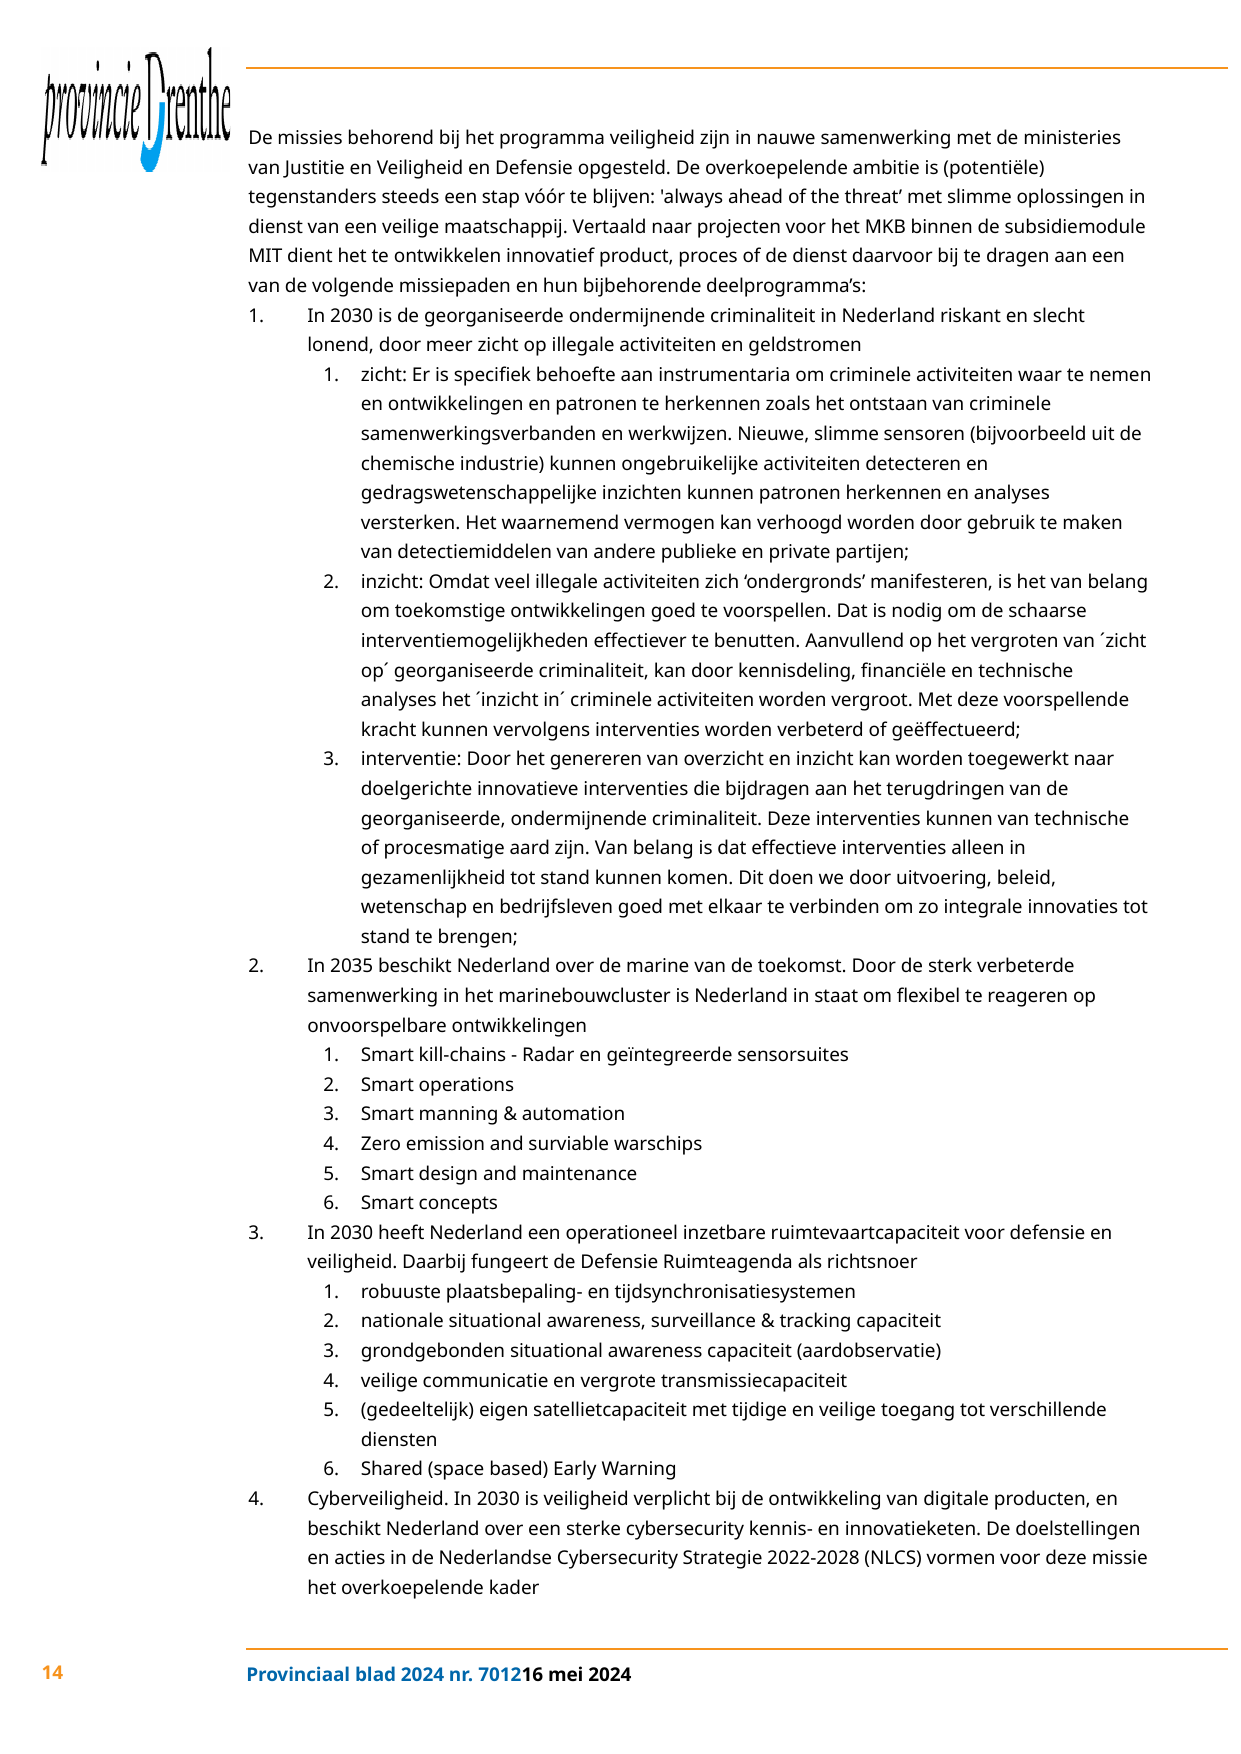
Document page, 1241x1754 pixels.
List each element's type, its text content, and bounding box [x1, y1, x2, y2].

picture [41, 47, 231, 172]
list Zero emission and surviable warschips [323, 1130, 1152, 1156]
list grondgebonden situational awareness capaciteit (aardobservatie) [323, 1337, 1152, 1363]
list Smart manning & automation [323, 1101, 1152, 1126]
list nationale situational awareness, surveillance & tracking capaciteit [323, 1308, 1152, 1333]
list veilige communicatie en vergrote transmissiecapaciteit [323, 1367, 1152, 1393]
list Smart operations [323, 1071, 1152, 1097]
list inzicht: Omdat veel illegale activiteiten zich ‘ondergronds’ manifesteren, is het van belang om toekomstige ontwikkelingen goed te voorspellen. Dat is nodig om de schaarse interventiemogelijkheden effectiever te benutten. Aanvullend op het vergroten van ´zicht op´ georganiseerde criminaliteit, kan door kennisdeling, financiële en technische analyses het ´inzicht in´ criminele activiteiten worden vergroot. Met deze voorspellende kracht kunnen vervolgens interventies worden verbeterd of geëffectueerd; [323, 568, 1152, 742]
list Smart concepts [323, 1189, 1152, 1215]
list In 2030 heeft Nederland een operationeel inzetbare ruimtevaartcapaciteit voor defensie en veiligheid. Daarbij fungeert de Defensie Ruimteagenda als richtsnoer [248, 1219, 1152, 1274]
list In 2035 beschikt Nederland over de marine van de toekomst. Door de sterk verbeterde samenwerking in het marinebouwcluster is Nederland in staat om flexibel te reageren op onvoorspelbare ontwikkelingen [248, 953, 1152, 1038]
list robuuste plaatsbepaling- en tijdsynchronisatiesystemen [323, 1278, 1152, 1304]
list interventie: Door het genereren van overzicht en inzicht kan worden toegewerkt naar doelgerichte innovatieve interventies die bijdragen aan het terugdringen van de georganiseerde, ondermijnende criminaliteit. Deze interventies kunnen van technische of procesmatige aard zijn. Van belang is dat effectieve interventies alleen in gezamenlijkheid tot stand kunnen komen. Dit doen we door uitvoering, beleid, wetenschap en bedrijfsleven goed met elkaar te verbinden om zo integrale innovaties tot stand te brengen; [323, 746, 1152, 949]
list In 2030 is de georganiseerde ondermijnende criminaliteit in Nederland riskant en slecht lonend, door meer zicht op illegale activiteiten en geldstromen [248, 302, 1152, 357]
text De missies behorend bij het programma veiligheid zijn in nauwe samenwerking met de ministeries van Justitie en Veiligheid en Defensie opgesteld. De overkoepelende ambitie is (potentiële) tegenstanders steeds een stap vóór te blijven: 'always ahead of the threat’ met slimme oplossingen in dienst van een veilige maatschappij. Vertaald naar projecten voor het MKB binnen de subsidiemodule MIT dient het te ontwikkelen innovatief product, proces of de dienst daarvoor bij te dragen aan een van de volgende missiepaden en hun bijbehorende deelprogramma’s: [248, 124, 1152, 298]
list Smart kill-chains - Radar en geïntegreerde sensorsuites [323, 1041, 1152, 1067]
list Cyberveiligheid. In 2030 is veiligheid verplicht bij de ontwikkeling van digitale producten, en beschikt Nederland over een sterke cybersecurity kennis- en innovatieketen. De doelstellingen en acties in de Nederlandse Cybersecurity Strategie 2022-2028 (NLCS) vormen voor deze missie het overkoepelende kader [248, 1485, 1152, 1600]
list zicht: Er is specifiek behoefte aan instrumentaria om criminele activiteiten waar te nemen en ontwikkelingen en patronen te herkennen zoals het ontstaan van criminele samenwerkingsverbanden en werkwijzen. Nieuwe, slimme sensoren (bijvoorbeeld uit de chemische industrie) kunnen ongebruikelijke activiteiten detecteren en gedragswetenschappelijke inzichten kunnen patronen herkennen en analyses versterken. Het waarnemend vermogen kan verhoogd worden door gebruik te maken van detectiemiddelen van andere publieke en private partijen; [323, 361, 1152, 564]
list Smart design and maintenance [323, 1160, 1152, 1186]
list Shared (space based) Early Warning [323, 1456, 1152, 1481]
list (gedeeltelijk) eigen satellietcapaciteit met tijdige en veilige toegang tot verschillende diensten [323, 1396, 1152, 1452]
